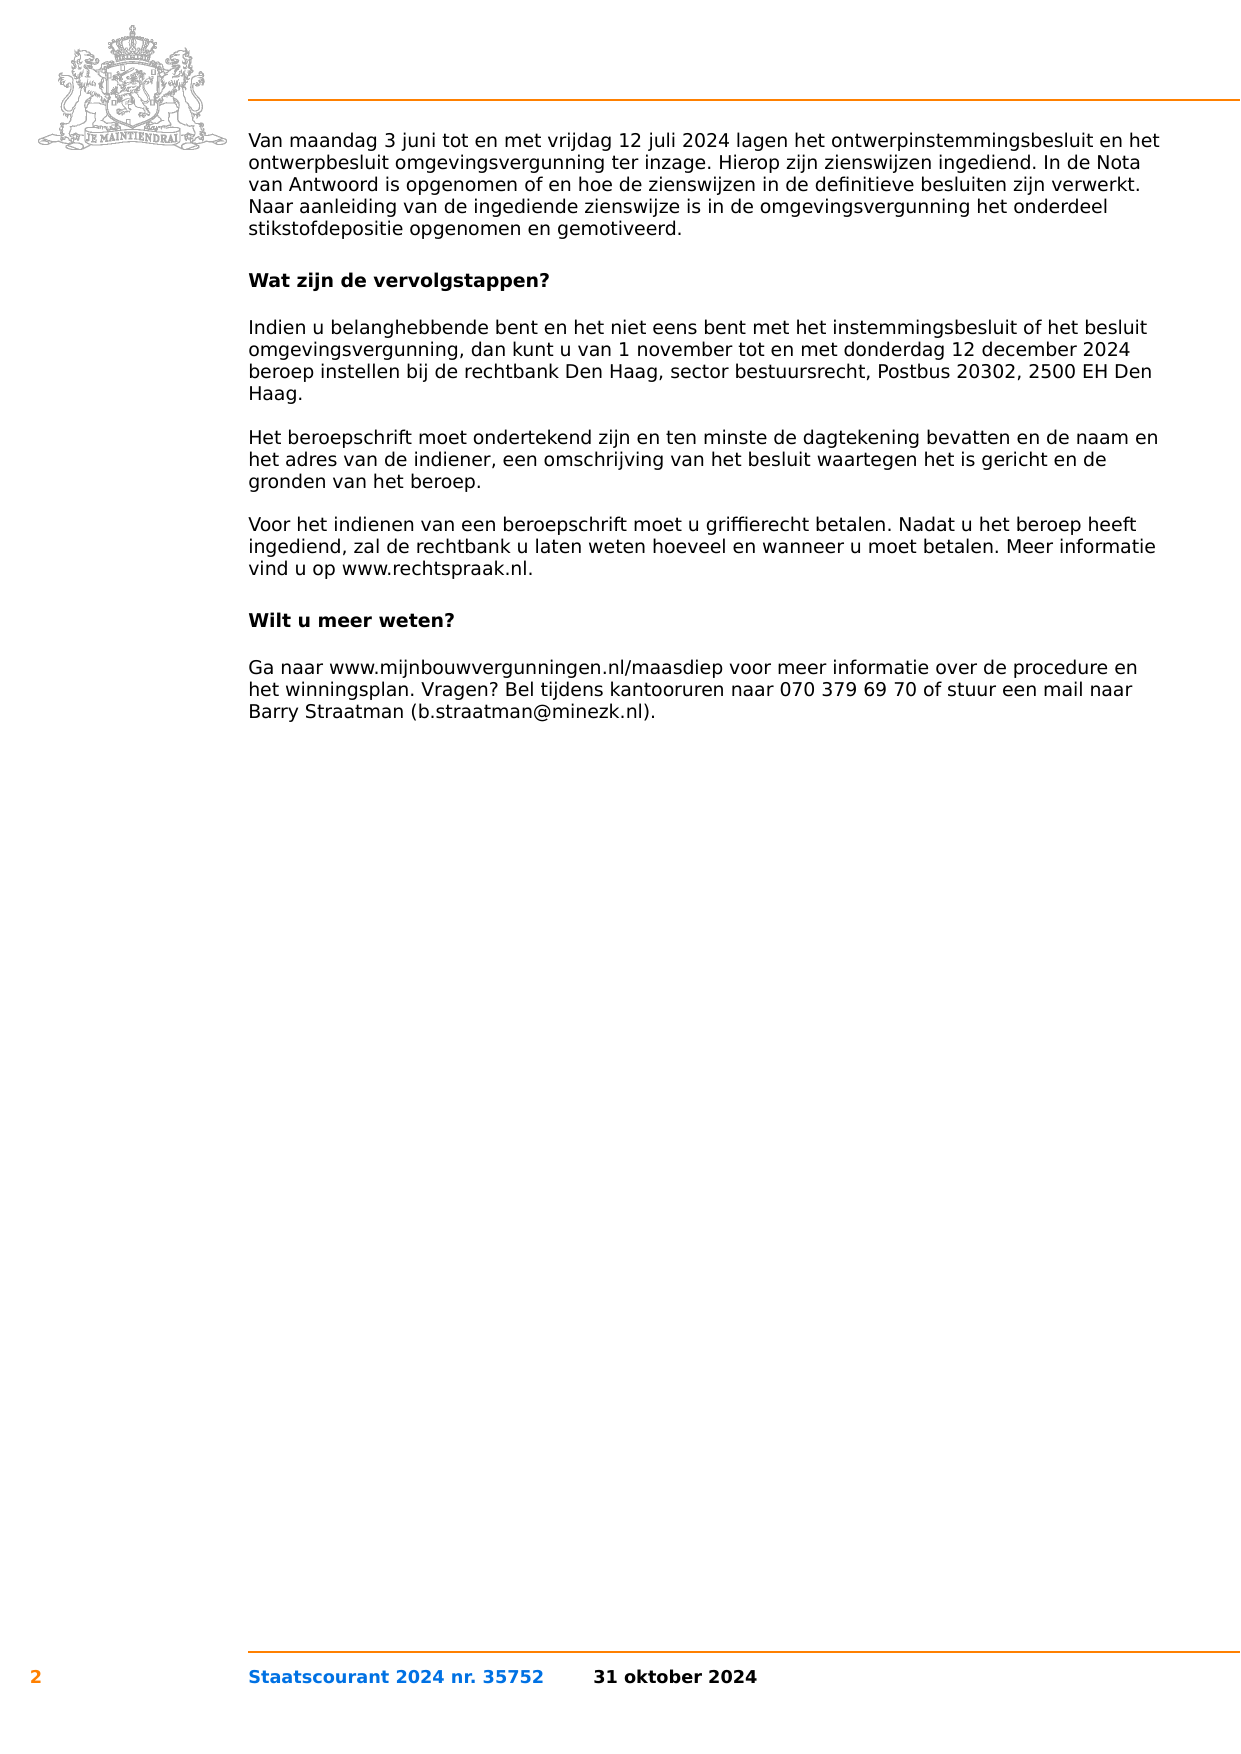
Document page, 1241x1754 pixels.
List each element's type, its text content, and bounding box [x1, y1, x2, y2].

text Indien u belanghebbende bent en het niet eens bent met het instemmingsbesluit of het besluit omgevingsvergunning, dan kunt u van 1 november tot en met donderdag 12 december 2024 beroep instellen bij de rechtbank Den Haag, sector bestuursrecht, Postbus 20302, 2500 EH Den Haag. [248, 317, 1163, 405]
text Ga naar www.mijnbouwvergunningen.nl/maasdiep voor meer informatie over de procedure en het winningsplan. Vragen? Bel tijdens kantooruren naar 070 379 69 70 of stuur een mail naar Barry Straatman (b.straatman@minezk.nl). [248, 657, 1163, 723]
text Voor het indienen van een beroepschrift moet u griffierecht betalen. Nadat u het beroep heeft ingediend, zal de rechtbank u laten weten hoeveel en wanneer u moet betalen. Meer informatie vind u op www.rechtspraak.nl. [248, 514, 1163, 580]
text Van maandag 3 juni tot en met vrijdag 12 juli 2024 lagen het ontwerpinstemmingsbesluit en het ontwerpbesluit omgevingsvergunning ter inzage. Hierop zijn zienswijzen ingediend. In de Nota van Antwoord is opgenomen of en hoe de zienswijzen in de definitieve besluiten zijn verwerkt. Naar aanleiding van de ingediende zienswijze is in de omgevingsvergunning het onderdeel stikstofdepositie opgenomen en gemotiveerd. [248, 130, 1163, 240]
picture [38, 25, 227, 150]
subtitle Wilt u meer weten? [248, 610, 1163, 632]
text Het beroepschrift moet ondertekend zijn en ten minste de dagtekening bevatten en de naam en het adres van de indiener, een omschrijving van het besluit waartegen het is gericht en de gronden van het beroep. [248, 427, 1163, 492]
subtitle Wat zijn de vervolgstappen? [248, 270, 1163, 292]
